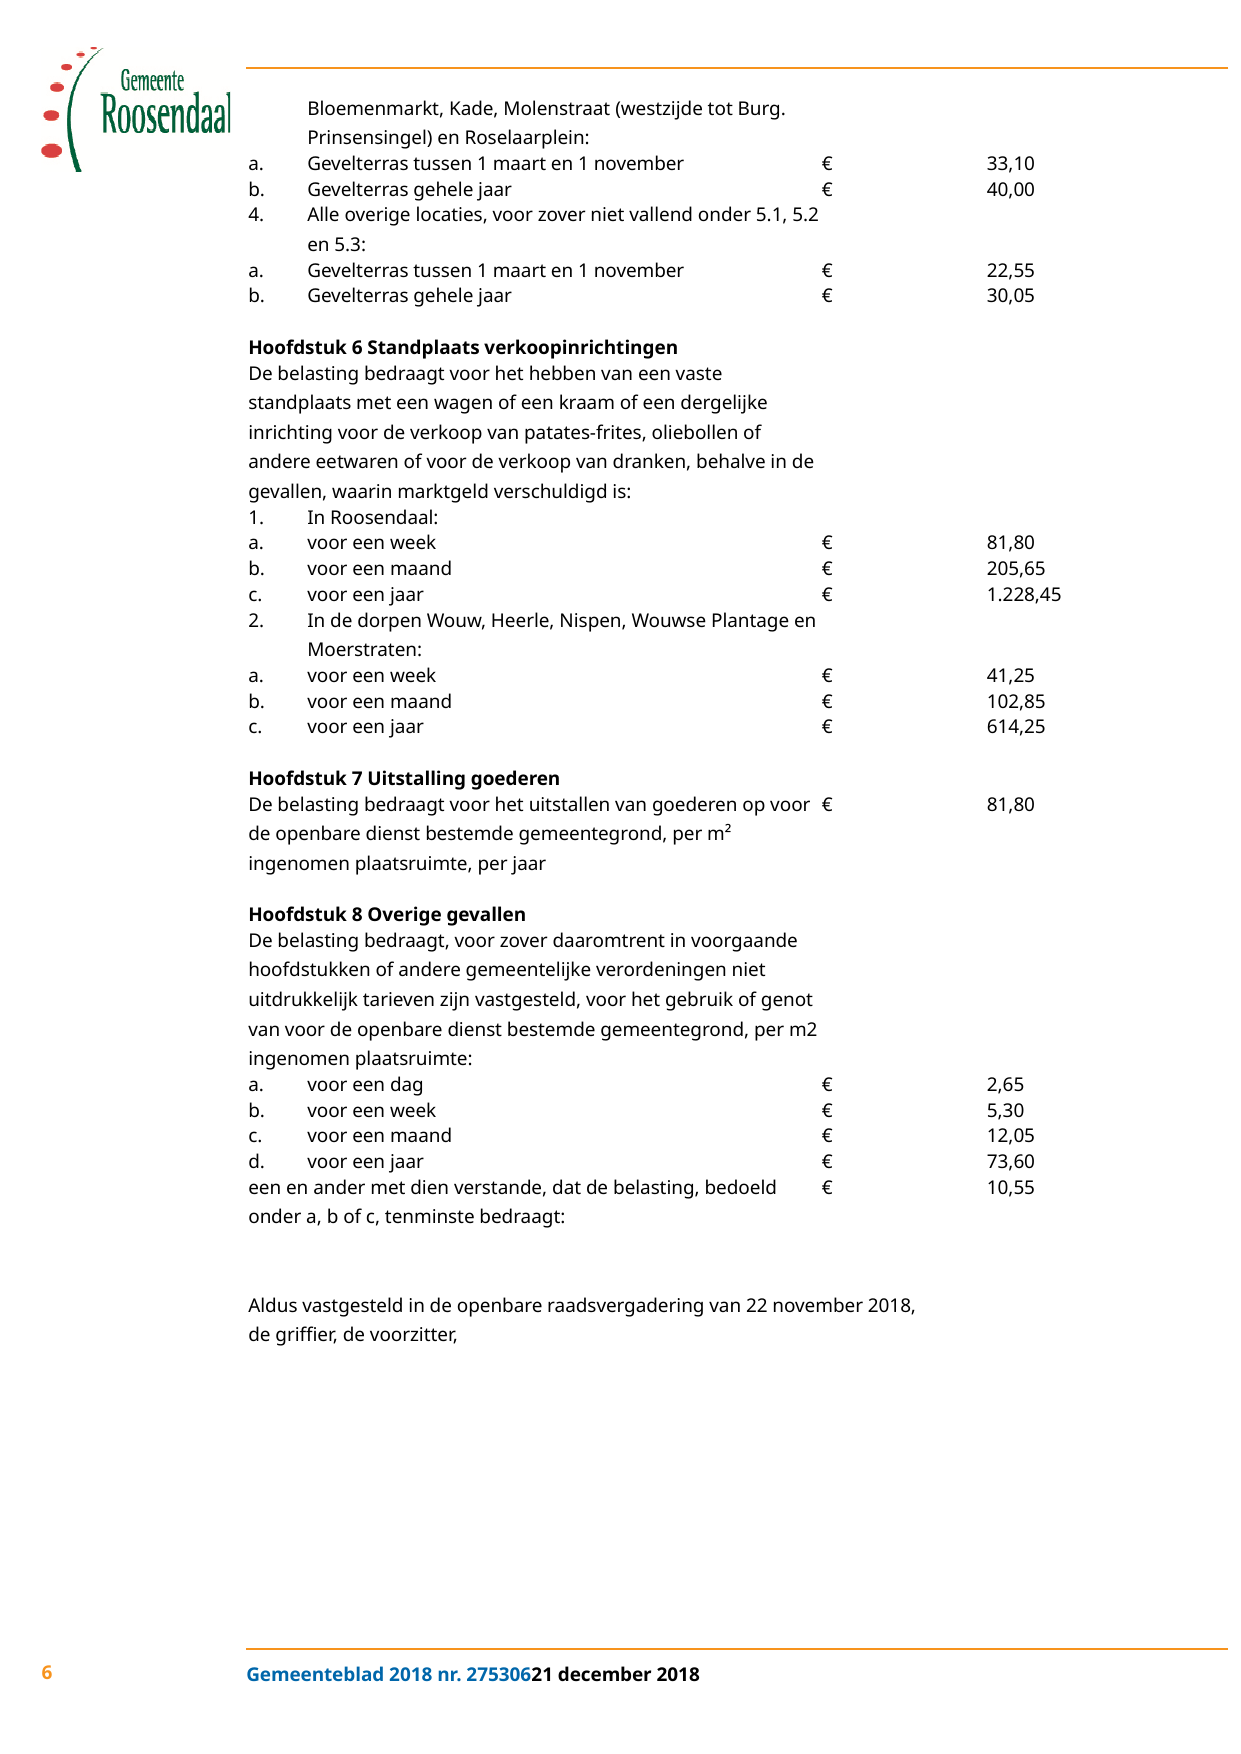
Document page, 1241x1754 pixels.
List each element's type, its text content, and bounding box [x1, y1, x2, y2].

table_cell [987, 308, 1152, 334]
table_cell Alle overige locaties, voor zover niet vallend onder 5.1, 5.2 en 5.3: [248, 202, 822, 257]
table_cell [987, 504, 1152, 529]
table_cell 30,05 [987, 283, 1152, 308]
table_cell De belasting bedraagt voor het uitstallen van goederen op voor de openbare dienst bestemde gemeentegrond, per m² ingenomen plaatsruimte, per jaar [248, 791, 822, 876]
table_cell [987, 876, 1152, 901]
table_cell voor een jaar [248, 1148, 822, 1174]
table_cell € [822, 581, 987, 607]
table_cell 5,30 [987, 1097, 1152, 1123]
table_cell De belasting bedraagt, voor zover daaromtrent in voorgaande hoofdstukken of andere gemeentelijke verordeningen niet uitdrukkelijk tarieven zijn vastgesteld, voor het gebruik of genot van voor de openbare dienst bestemde gemeentegrond, per m2 ingenomen plaatsruimte: [248, 927, 822, 1071]
table_cell [822, 308, 987, 334]
table_cell 22,55 [987, 257, 1152, 283]
table_cell Gevelterras gehele jaar [248, 176, 822, 202]
table_cell [987, 95, 1152, 150]
table_cell € [822, 257, 987, 283]
table_cell [822, 504, 987, 529]
table_cell voor een maand [248, 688, 822, 713]
picture [41, 47, 231, 172]
table_cell € [822, 1148, 987, 1174]
table_cell 40,00 [987, 176, 1152, 202]
table_cell € [822, 688, 987, 713]
table_cell € [822, 662, 987, 688]
table_cell € [822, 176, 987, 202]
table_cell € [822, 714, 987, 739]
table_cell [987, 765, 1152, 791]
table_cell [987, 334, 1152, 360]
table_cell € [822, 283, 987, 308]
table_cell 81,80 [987, 530, 1152, 555]
text Aldus vastgesteld in de openbare raadsvergadering van 22 november 2018, [248, 1292, 1152, 1317]
table_cell [987, 360, 1152, 504]
table_cell € [822, 530, 987, 555]
table_cell [822, 765, 987, 791]
table_cell een en ander met dien verstande, dat de belasting, bedoeld onder a, b of c, tenminste bedraagt: [248, 1174, 822, 1229]
table_cell Hoofdstuk 7 Uitstalling goederen [248, 765, 822, 791]
table_cell [822, 901, 987, 927]
table_cell € [822, 1174, 987, 1229]
table_cell voor een jaar [248, 581, 822, 607]
table_cell Bloemenmarkt, Kade, Molenstraat (westzijde tot Burg. Prinsensingel) en Roselaarplein: [248, 95, 822, 150]
table_cell 102,85 [987, 688, 1152, 713]
table_cell Hoofdstuk 8 Overige gevallen [248, 901, 822, 927]
table_cell Gevelterras gehele jaar [248, 283, 822, 308]
table_cell In Roosendaal: [248, 504, 822, 529]
table_cell [987, 607, 1152, 662]
table_cell In de dorpen Wouw, Heerle, Nispen, Wouwse Plantage en Moerstraten: [248, 607, 822, 662]
table_cell [987, 739, 1152, 765]
table_cell Gevelterras tussen 1 maart en 1 november [248, 257, 822, 283]
table_cell [822, 202, 987, 257]
table_cell [248, 876, 822, 901]
table_cell 1.228,45 [987, 581, 1152, 607]
table_cell [822, 927, 987, 1071]
table_cell 10,55 [987, 1174, 1152, 1229]
table_cell [822, 334, 987, 360]
table_cell € [822, 791, 987, 876]
table_cell 41,25 [987, 662, 1152, 688]
table_cell voor een week [248, 662, 822, 688]
table_cell 614,25 [987, 714, 1152, 739]
table_cell [987, 901, 1152, 927]
table_cell € [822, 1071, 987, 1097]
table_cell [822, 739, 987, 765]
table_cell voor een week [248, 530, 822, 555]
table_cell 205,65 [987, 555, 1152, 581]
table_cell voor een week [248, 1097, 822, 1123]
table_cell [822, 607, 987, 662]
table_cell [822, 360, 987, 504]
table_cell [987, 927, 1152, 1071]
table_cell [248, 739, 822, 765]
table_cell De belasting bedraagt voor het hebben van een vaste standplaats met een wagen of een kraam of een dergelijke inrichting voor de verkoop van patates-frites, oliebollen of andere eetwaren of voor de verkoop van dranken, behalve in de gevallen, waarin marktgeld verschuldigd is: [248, 360, 822, 504]
table_cell € [822, 1123, 987, 1148]
table_cell € [822, 1097, 987, 1123]
table_cell voor een dag [248, 1071, 822, 1097]
table_cell € [822, 555, 987, 581]
table_cell Gevelterras tussen 1 maart en 1 november [248, 150, 822, 176]
table_cell 33,10 [987, 150, 1152, 176]
table_cell 81,80 [987, 791, 1152, 876]
table_cell voor een maand [248, 1123, 822, 1148]
table_cell [987, 202, 1152, 257]
table_cell voor een maand [248, 555, 822, 581]
table_cell [822, 876, 987, 901]
table_cell 73,60 [987, 1148, 1152, 1174]
table_cell [822, 95, 987, 150]
table_cell 12,05 [987, 1123, 1152, 1148]
table_cell 2,65 [987, 1071, 1152, 1097]
text de griffier, de voorzitter, [248, 1321, 1152, 1347]
table_cell [248, 308, 822, 334]
table_cell voor een jaar [248, 714, 822, 739]
table_cell Hoofdstuk 6 Standplaats verkoopinrichtingen [248, 334, 822, 360]
table_cell € [822, 150, 987, 176]
